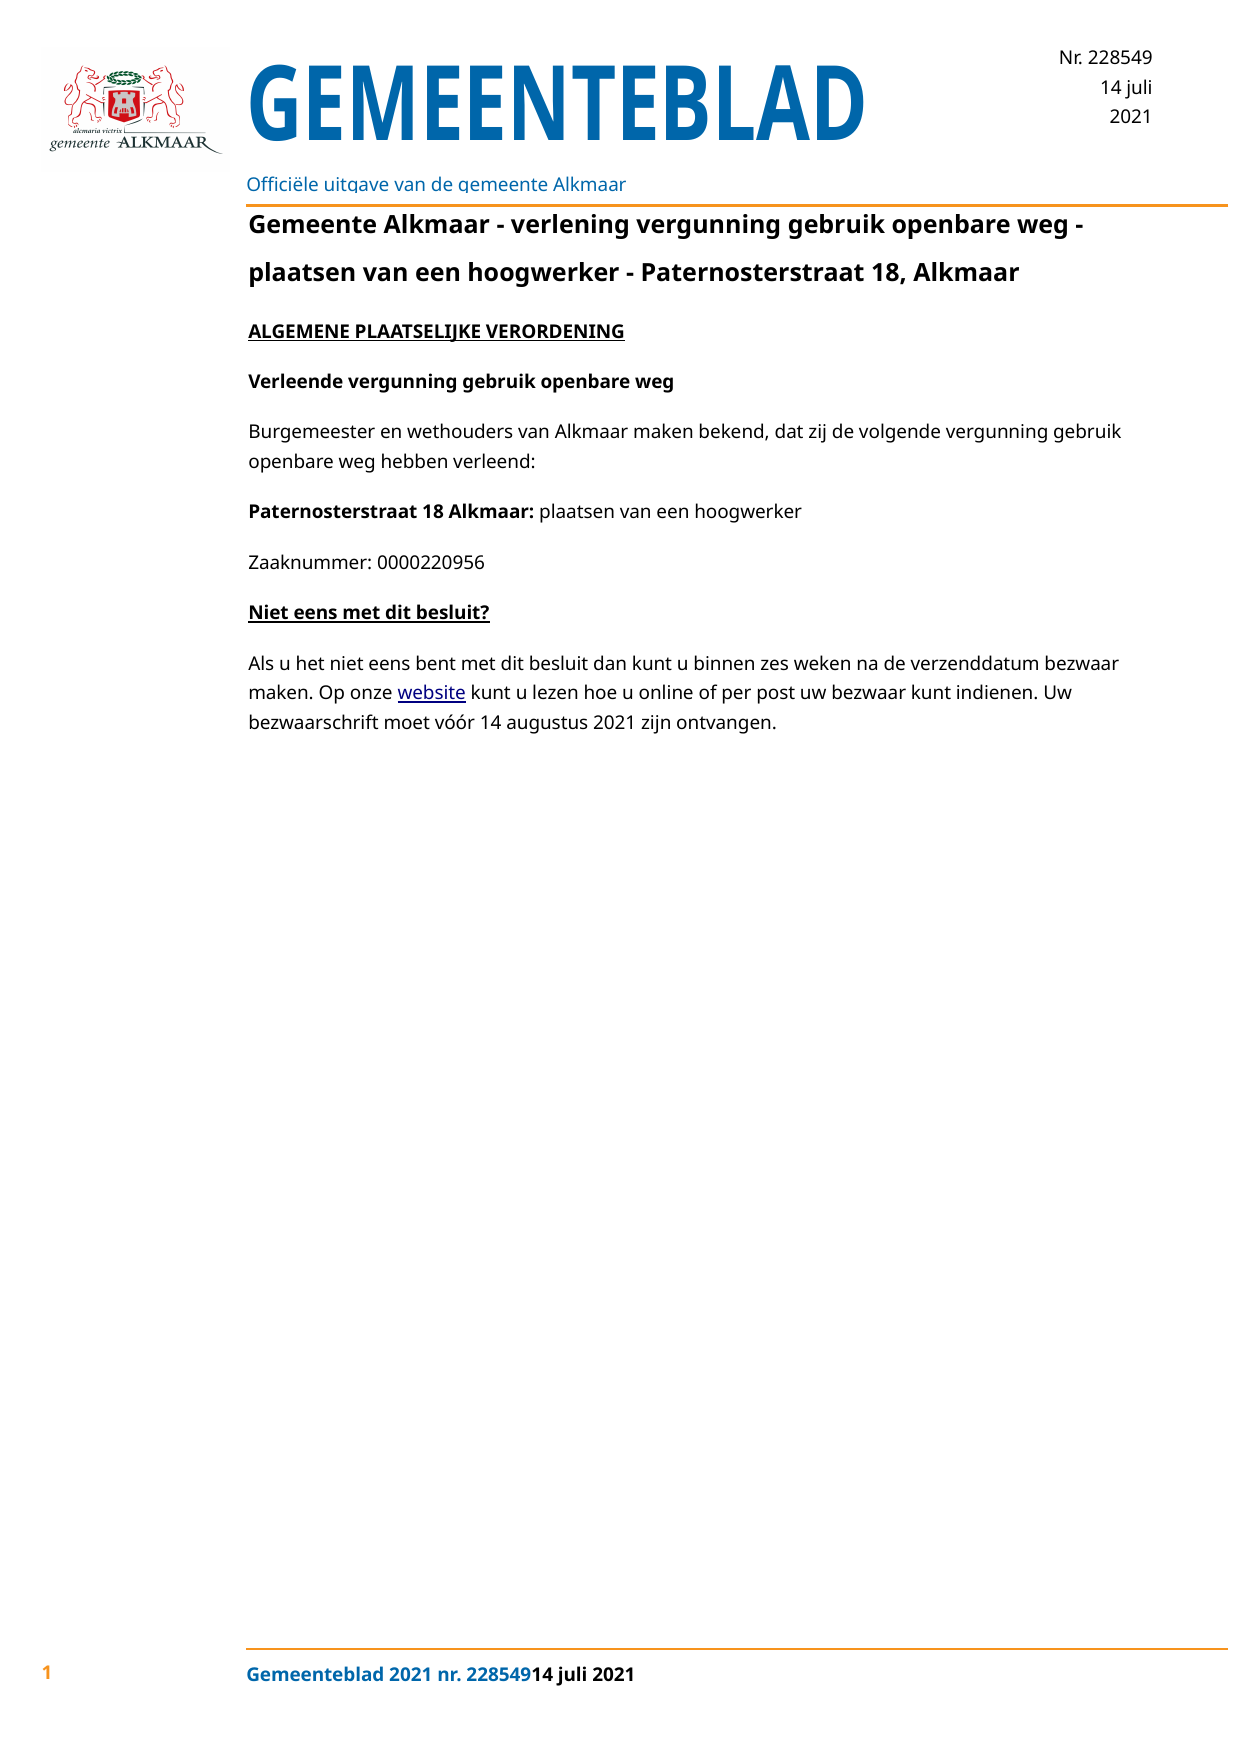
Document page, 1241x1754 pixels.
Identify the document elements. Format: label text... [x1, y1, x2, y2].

text Gemeente Alkmaar - verlening vergunning gebruik openbare weg - plaatsen van een hoogwerker - Paternosterstraat 18, Alkmaar [248, 207, 1152, 288]
text Niet eens met dit besluit? [248, 599, 1152, 625]
text ALGEMENE PLAATSELIJKE VERORDENING [248, 318, 1152, 344]
text Als u het niet eens bent met dit besluit dan kunt u binnen zes weken na de verzenddatum bezwaar maken. Op onze website kunt u lezen hoe u online of per post uw bezwaar kunt indienen. Uw bezwaarschrift moet vóór 14 augustus 2021 zijn ontvangen. [248, 650, 1152, 735]
picture [41, 47, 231, 172]
text Burgemeester en wethouders van Alkmaar maken bekend, dat zij de volgende vergunning gebruik openbare weg hebben verleend: [248, 419, 1152, 474]
text Zaaknummer: 0000220956 [248, 549, 1152, 575]
text Paternosterstraat 18 Alkmaar: plaatsen van een hoogwerker [248, 499, 1152, 524]
text Verleende vergunning gebruik openbare weg [248, 368, 1152, 394]
